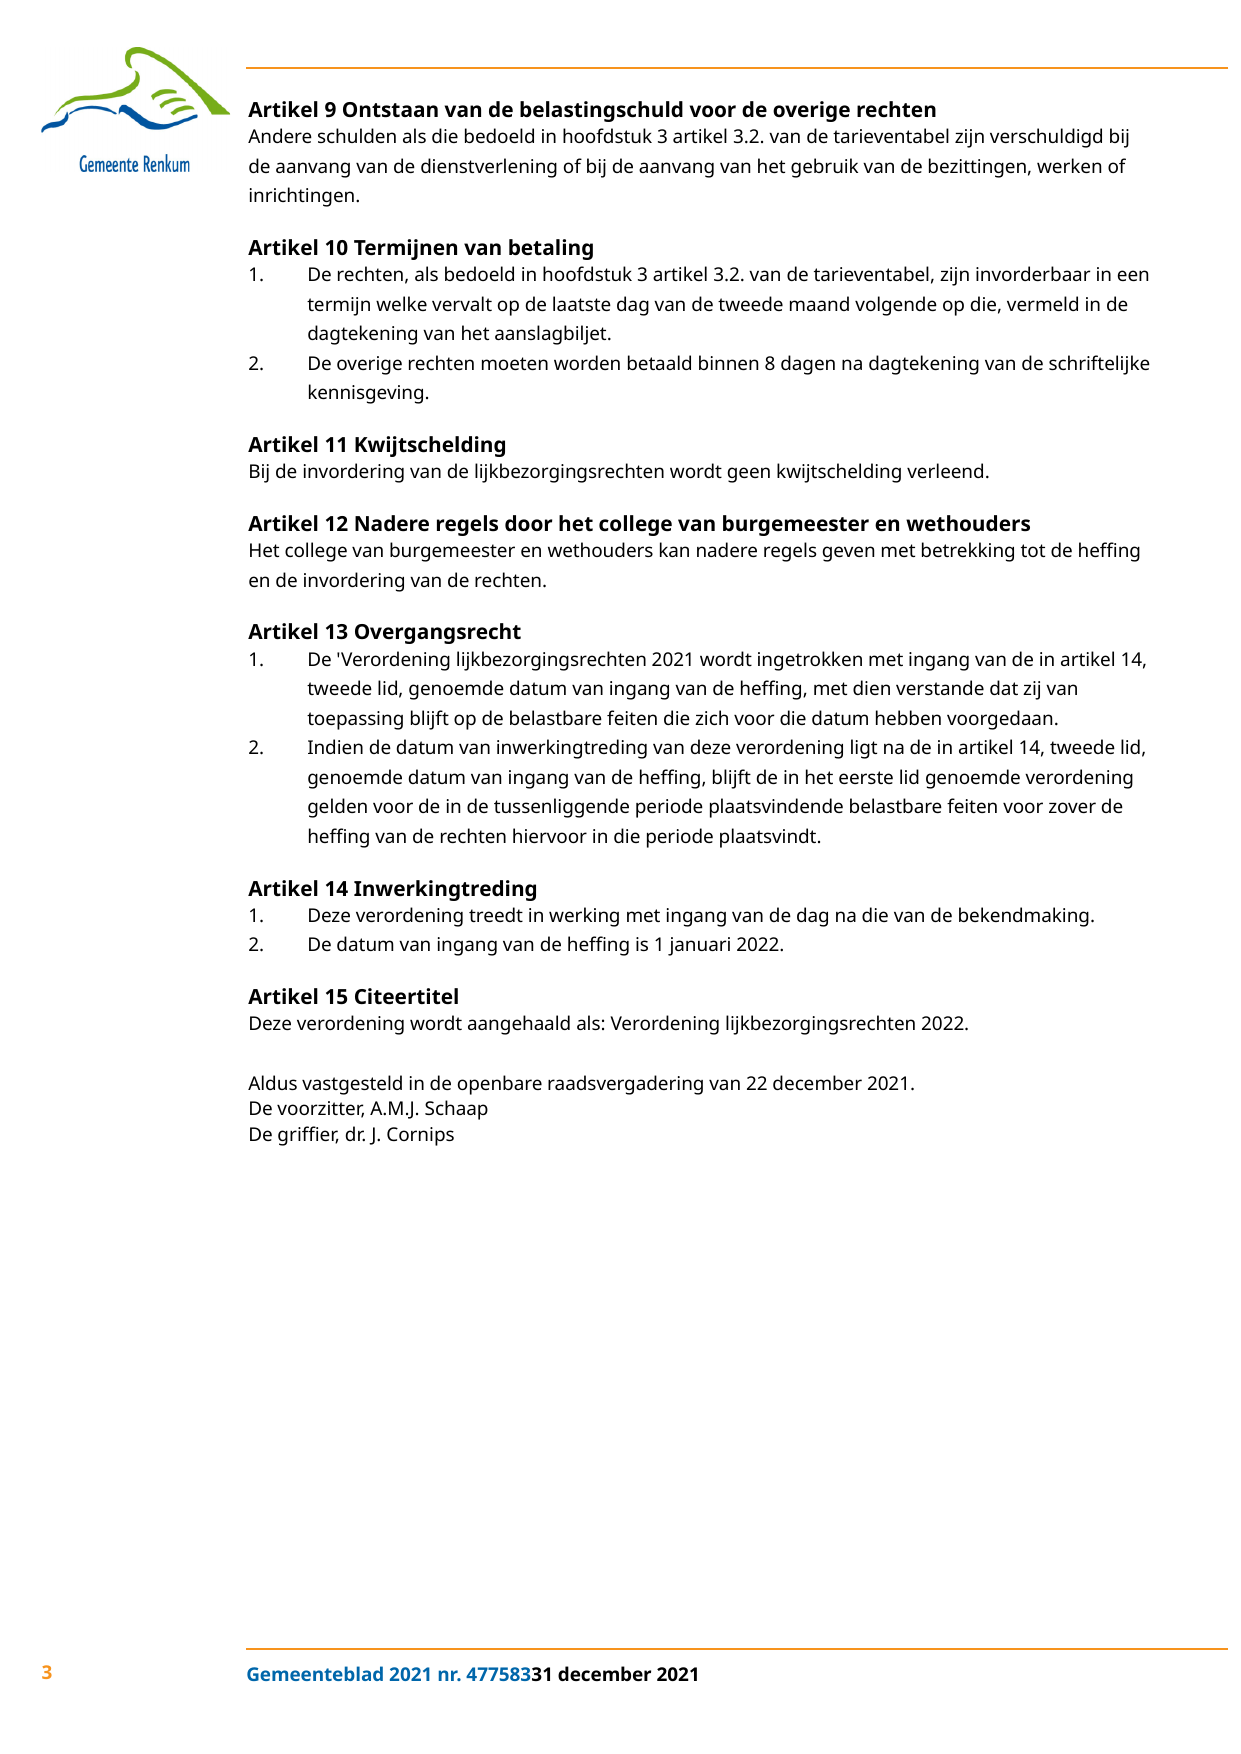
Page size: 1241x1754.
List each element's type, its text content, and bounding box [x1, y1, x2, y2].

list De overige rechten moeten worden betaald binnen 8 dagen na dagtekening van de schriftelijke kennisgeving. [248, 350, 1152, 405]
list De rechten, als bedoeld in hoofdstuk 3 artikel 3.2. van de tarieventabel, zijn invorderbaar in een termijn welke vervalt op de laatste dag van de tweede maand volgende op die, vermeld in de dagtekening van het aanslagbiljet. [248, 261, 1152, 346]
text Artikel 13 Overgangsrecht [248, 617, 1152, 646]
list Indien de datum van inwerkingtreding van deze verordening ligt na de in artikel 14, tweede lid, genoemde datum van ingang van de heffing, blijft de in het eerste lid genoemde verordening gelden voor de in de tussenliggende periode plaatsvindende belastbare feiten voor zover de heffing van de rechten hiervoor in die periode plaatsvindt. [248, 734, 1152, 849]
text Artikel 12 Nadere regels door het college van burgemeester en wethouders [248, 509, 1152, 537]
text Artikel 14 Inwerkingtreding [248, 874, 1152, 902]
text Aldus vastgesteld in de openbare raadsvergadering van 22 december 2021. [248, 1070, 1152, 1095]
text Bij de invordering van de lijkbezorgingsrechten wordt geen kwijtschelding verleend. [248, 458, 1152, 484]
text Artikel 9 Ontstaan van de belastingschuld voor de overige rechten [248, 95, 1152, 123]
text De griffier, dr. J. Cornips [248, 1121, 1152, 1147]
text Artikel 10 Termijnen van betaling [248, 233, 1152, 261]
list De 'Verordening lijkbezorgingsrechten 2021 wordt ingetrokken met ingang van de in artikel 14, tweede lid, genoemde datum van ingang van de heffing, met dien verstande dat zij van toepassing blijft op de belastbare feiten die zich voor die datum hebben voorgedaan. [248, 646, 1152, 731]
text De voorzitter, A.M.J. Schaap [248, 1095, 1152, 1121]
picture [41, 47, 231, 172]
text Het college van burgemeester en wethouders kan nadere regels geven met betrekking tot de heffing en de invordering van de rechten. [248, 537, 1152, 593]
text Andere schulden als die bedoeld in hoofdstuk 3 artikel 3.2. van de tarieventabel zijn verschuldigd bij de aanvang van de dienstverlening of bij de aanvang van het gebruik van de bezittingen, werken of inrichtingen. [248, 123, 1152, 208]
text Deze verordening wordt aangehaald als: Verordening lijkbezorgingsrechten 2022. [248, 1011, 1152, 1036]
text Artikel 15 Citeertitel [248, 982, 1152, 1011]
list Deze verordening treedt in werking met ingang van de dag na die van de bekendmaking. [248, 902, 1152, 928]
list De datum van ingang van de heffing is 1 januari 2022. [248, 932, 1152, 957]
text Artikel 11 Kwijtschelding [248, 430, 1152, 458]
